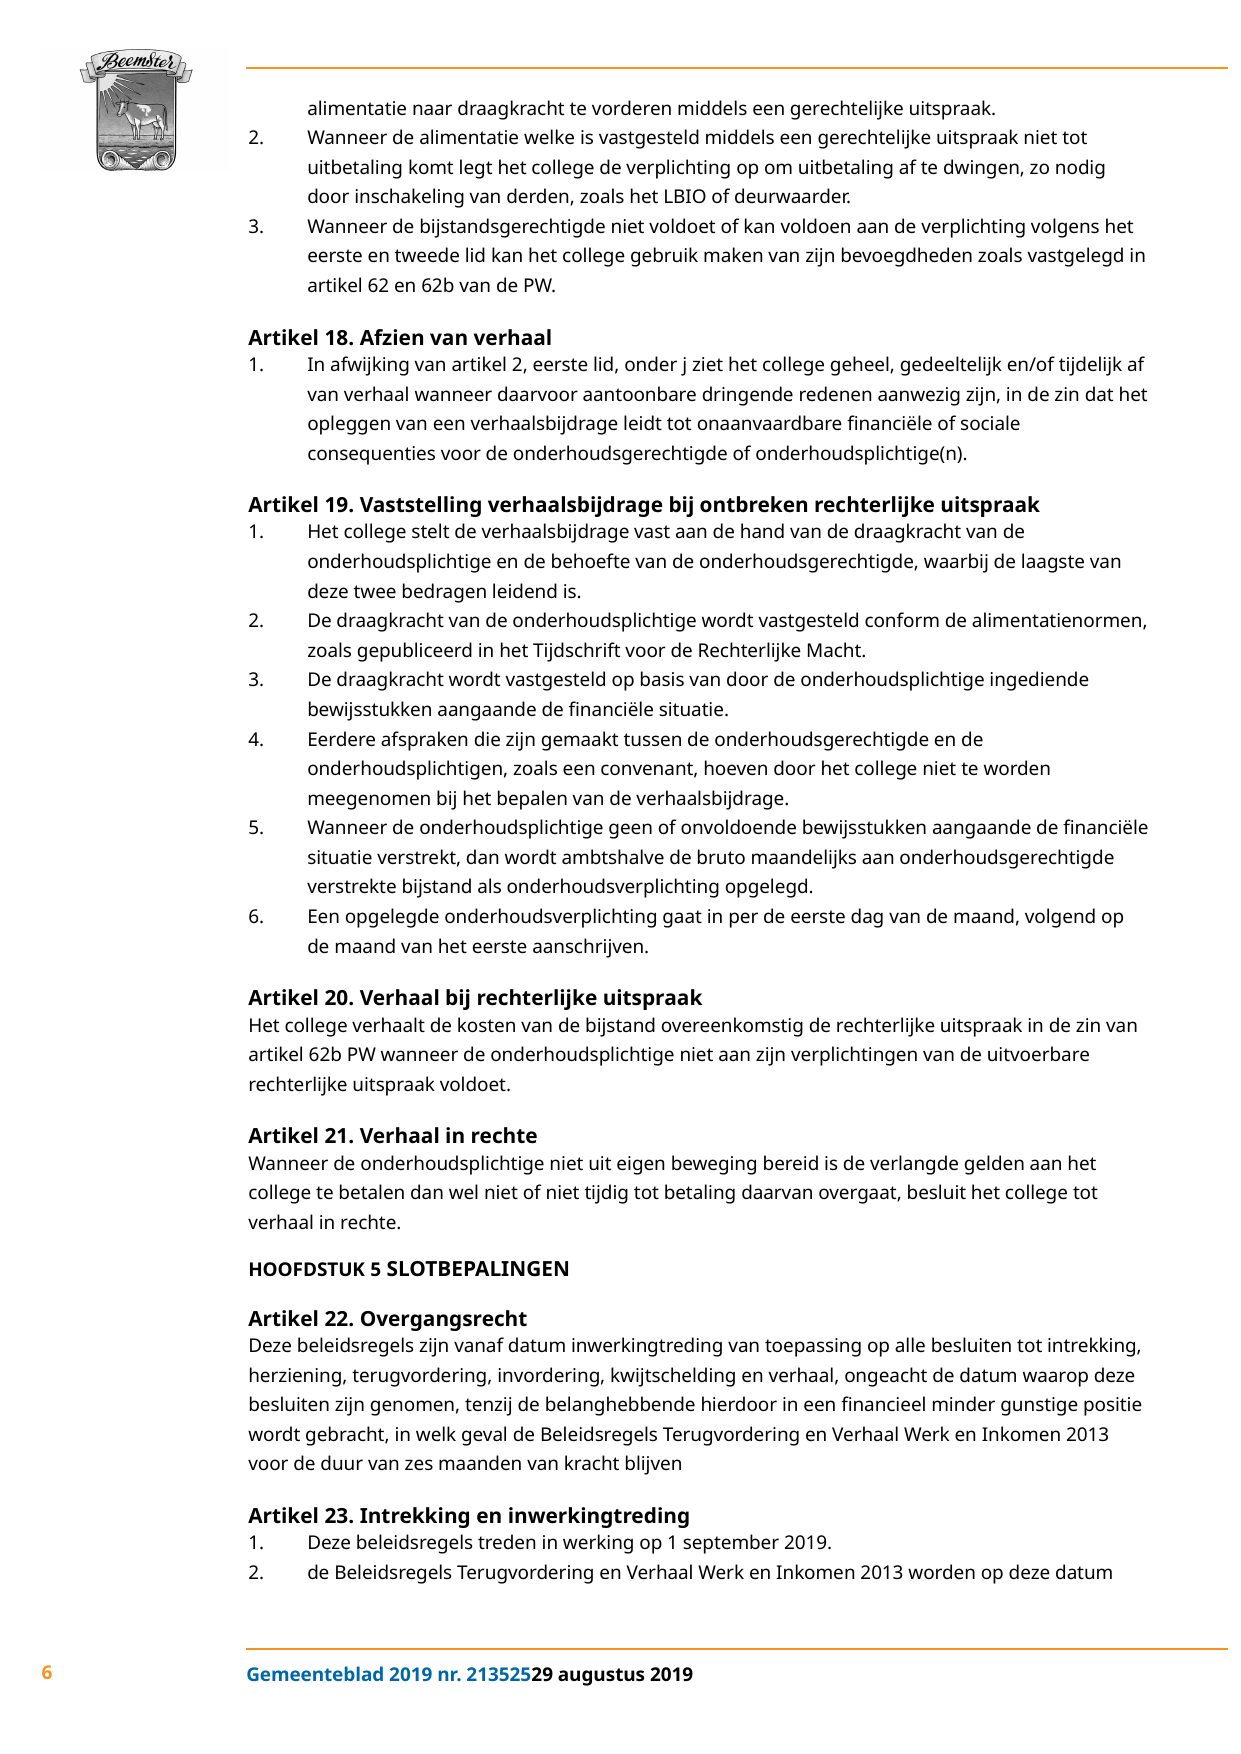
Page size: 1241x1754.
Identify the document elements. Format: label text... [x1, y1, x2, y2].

list Wanneer de onderhoudsplichtige geen of onvoldoende bewijsstukken aangaande de financiële situatie verstrekt, dan wordt ambtshalve de bruto maandelijks aan onderhoudsgerechtigde verstrekte bijstand als onderhoudsverplichting opgelegd. [248, 814, 1152, 899]
text Artikel 19. Vaststelling verhaalsbijdrage bij ontbreken rechterlijke uitspraak [248, 490, 1152, 519]
list In afwijking van artikel 2, eerste lid, onder j ziet het college geheel, gedeeltelijk en/of tijdelijk af van verhaal wanneer daarvoor aantoonbare dringende redenen aanwezig zijn, in de zin dat het opleggen van een verhaalsbijdrage leidt tot onaanvaardbare financiële of sociale consequenties voor de onderhoudsgerechtigde of onderhoudsplichtige(n). [248, 351, 1152, 466]
list Deze beleidsregels treden in werking op 1 september 2019. [248, 1529, 1152, 1555]
text Deze beleidsregels zijn vanaf datum inwerkingtreding van toepassing op alle besluiten tot intrekking, herziening, terugvordering, invordering, kwijtschelding en verhaal, ongeacht de datum waarop deze besluiten zijn genomen, tenzij de belanghebbende hierdoor in een financieel minder gunstige positie wordt gebracht, in welk geval de Beleidsregels Terugvordering en Verhaal Werk en Inkomen 2013 voor de duur van zes maanden van kracht blijven [248, 1332, 1152, 1476]
list Wanneer de alimentatie welke is vastgesteld middels een gerechtelijke uitspraak niet tot uitbetaling komt legt het college de verplichting op om uitbetaling af te dwingen, zo nodig door inschakeling van derden, zoals het LBIO of deurwaarder. [248, 124, 1152, 209]
text HOOFDSTUK 5 SLOTBEPALINGEN [248, 1254, 1152, 1283]
list de Beleidsregels Terugvordering en Verhaal Werk en Inkomen 2013 worden op deze datum [248, 1559, 1152, 1585]
picture [41, 47, 231, 172]
list Eerdere afspraken die zijn gemaakt tussen de onderhoudsgerechtigde en de onderhoudsplichtigen, zoals een convenant, hoeven door het college niet te worden meegenomen bij het bepalen van de verhaalsbijdrage. [248, 726, 1152, 811]
text Artikel 23. Intrekking en inwerkingtreding [248, 1501, 1152, 1529]
list De draagkracht van de onderhoudsplichtige wordt vastgesteld conform de alimentatienormen, zoals gepubliceerd in het Tijdschrift voor de Rechterlijke Macht. [248, 607, 1152, 663]
text Wanneer de onderhoudsplichtige niet uit eigen beweging bereid is de verlangde gelden aan het college te betalen dan wel niet of niet tijdig tot betaling daarvan overgaat, besluit het college tot verhaal in rechte. [248, 1150, 1152, 1235]
text Het college verhaalt de kosten van de bijstand overeenkomstig de rechterlijke uitspraak in de zin van artikel 62b PW wanneer de onderhoudsplichtige niet aan zijn verplichtingen van de uitvoerbare rechterlijke uitspraak voldoet. [248, 1012, 1152, 1097]
list Het college stelt de verhaalsbijdrage vast aan de hand van de draagkracht van de onderhoudsplichtige en de behoefte van de onderhoudsgerechtigde, waarbij de laagste van deze twee bedragen leidend is. [248, 519, 1152, 604]
list Een opgelegde onderhoudsverplichting gaat in per de eerste dag van de maand, volgend op de maand van het eerste aanschrijven. [248, 903, 1152, 959]
list De draagkracht wordt vastgesteld op basis van door de onderhoudsplichtige ingediende bewijsstukken aangaande de financiële situatie. [248, 667, 1152, 722]
text Artikel 21. Verhaal in rechte [248, 1121, 1152, 1150]
list Wanneer de bijstandsgerechtigde niet voldoet of kan voldoen aan de verplichting volgens het eerste en tweede lid kan het college gebruik maken van zijn bevoegdheden zoals vastgelegd in artikel 62 en 62b van de PW. [248, 213, 1152, 298]
text Artikel 18. Afzien van verhaal [248, 323, 1152, 351]
text Artikel 22. Overgangsrecht [248, 1304, 1152, 1332]
list alimentatie naar draagkracht te vorderen middels een gerechtelijke uitspraak. [248, 95, 1152, 121]
text Artikel 20. Verhaal bij rechterlijke uitspraak [248, 983, 1152, 1012]
